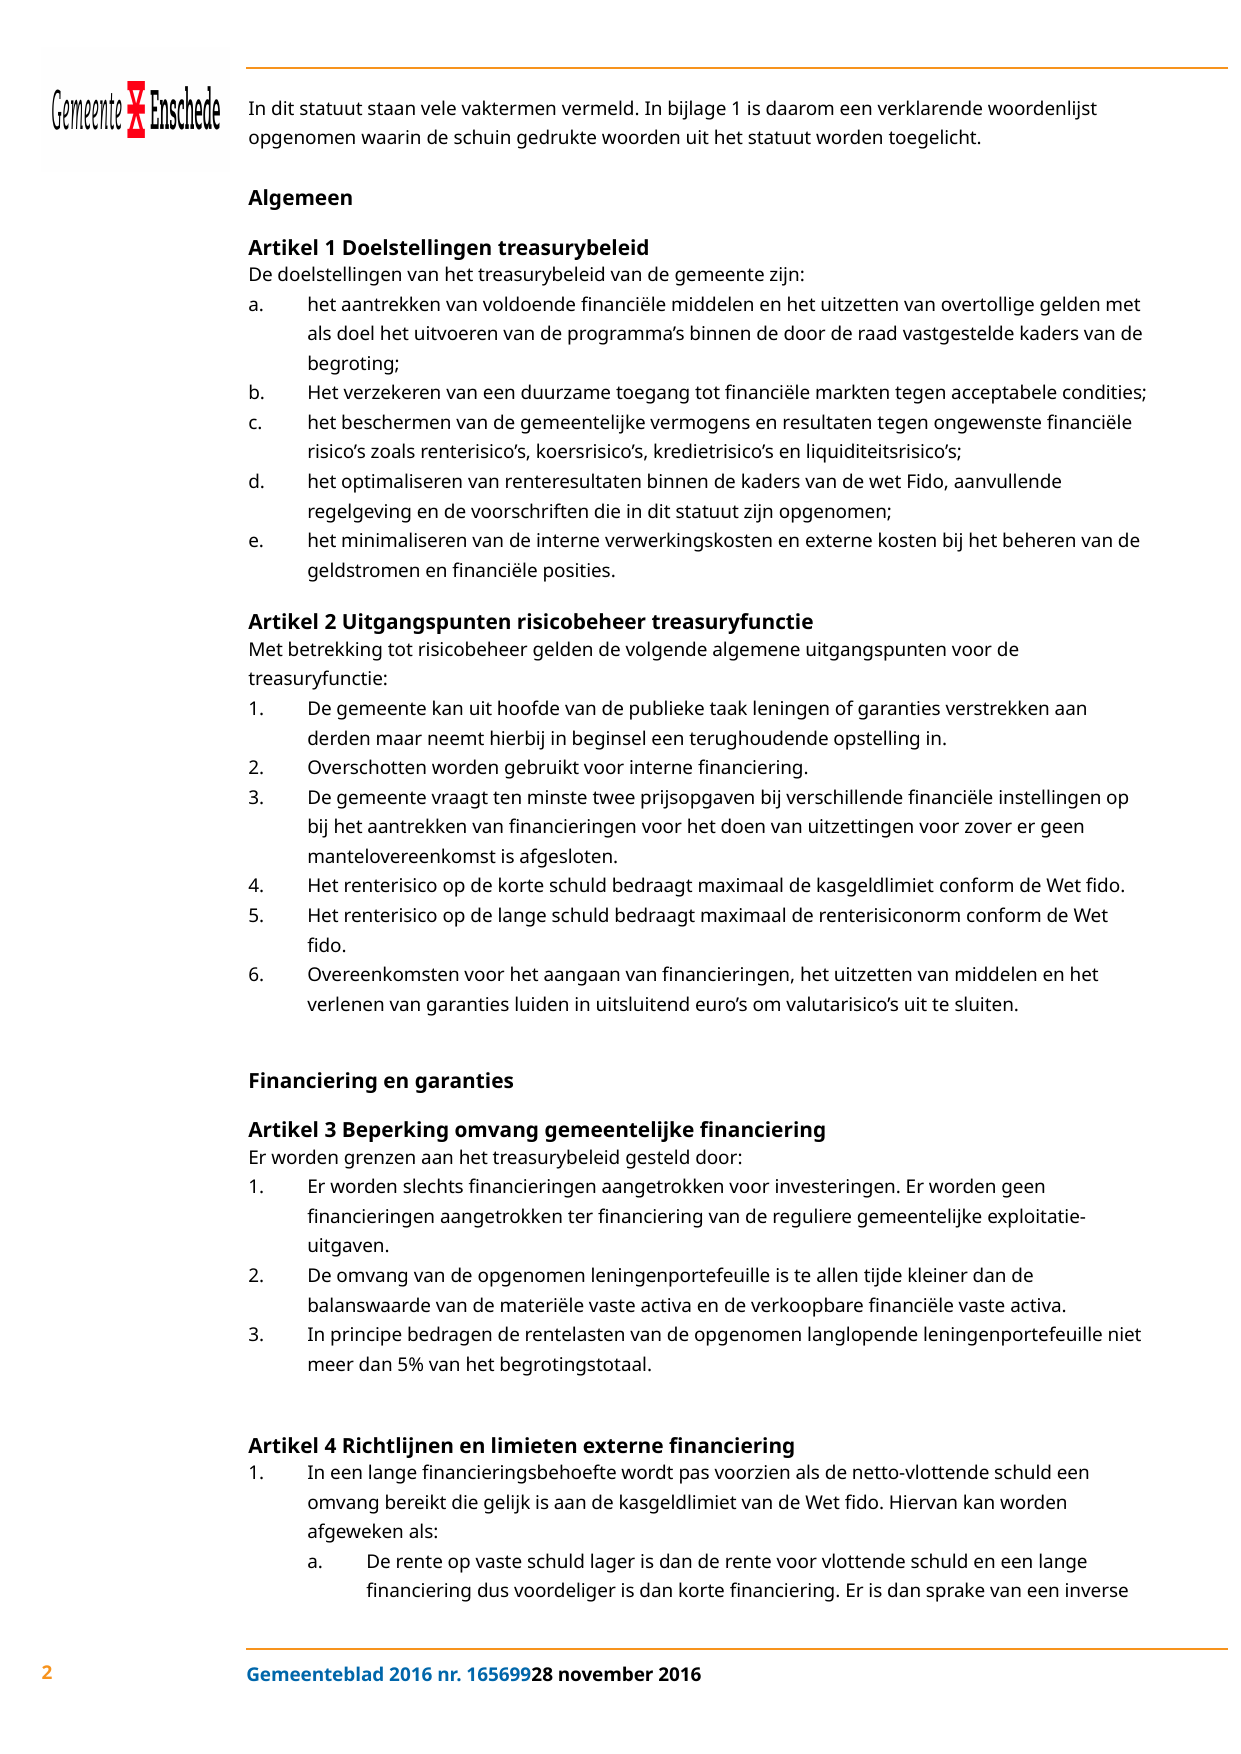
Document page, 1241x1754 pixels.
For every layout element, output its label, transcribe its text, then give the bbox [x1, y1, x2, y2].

text Met betrekking tot risicobeheer gelden de volgende algemene uitgangspunten voor de treasuryfunctie: [248, 636, 1152, 691]
list Er worden slechts financieringen aangetrokken voor investeringen. Er worden geen financieringen aangetrokken ter financiering van de reguliere gemeentelijke exploitatie-uitgaven. [248, 1173, 1152, 1258]
picture [41, 47, 231, 172]
list De rente op vaste schuld lager is dan de rente voor vlottende schuld en een lange financiering dus voordeliger is dan korte financiering. Er is dan sprake van een inverse [307, 1548, 1152, 1603]
list Overeenkomsten voor het aangaan van financieringen, het uitzetten van middelen en het verlenen van garanties luiden in uitsluitend euro’s om valutarisico’s uit te sluiten. [248, 961, 1152, 1017]
text Artikel 4 Richtlijnen en limieten externe financiering [248, 1431, 1152, 1459]
text Artikel 1 Doelstellingen treasurybeleid [248, 233, 1152, 261]
list Het renterisico op de korte schuld bedraagt maximaal de kasgeldlimiet conform de Wet fido. [248, 873, 1152, 898]
list het optimaliseren van renteresultaten binnen de kaders van de wet Fido, aanvullende regelgeving en de voorschriften die in dit statuut zijn opgenomen; [248, 468, 1152, 524]
list het beschermen van de gemeentelijke vermogens en resultaten tegen ongewenste financiële risico’s zoals renterisico’s, koersrisico’s, kredietrisico’s en liquiditeitsrisico’s; [248, 409, 1152, 464]
text Artikel 2 Uitgangspunten risicobeheer treasuryfunctie [248, 607, 1152, 636]
list In een lange financieringsbehoefte wordt pas voorzien als de netto-vlottende schuld een omvang bereikt die gelijk is aan de kasgeldlimiet van de Wet fido. Hiervan kan worden afgeweken als: [248, 1459, 1152, 1544]
list het minimaliseren van de interne verwerkingskosten en externe kosten bij het beheren van de geldstromen en financiële posities. [248, 527, 1152, 583]
list het aantrekken van voldoende financiële middelen en het uitzetten van overtollige gelden met als doel het uitvoeren van de programma’s binnen de door de raad vastgestelde kaders van de begroting; [248, 291, 1152, 376]
list De gemeente kan uit hoofde van de publieke taak leningen of garanties verstrekken aan derden maar neemt hierbij in beginsel een terughoudende opstelling in. [248, 695, 1152, 750]
text De doelstellingen van het treasurybeleid van de gemeente zijn: [248, 261, 1152, 287]
list Het renterisico op de lange schuld bedraagt maximaal de renterisiconorm conform de Wet fido. [248, 902, 1152, 957]
text Financiering en garanties [248, 1066, 1152, 1094]
text In dit statuut staan vele vaktermen vermeld. In bijlage 1 is daarom een verklarende woordenlijst opgenomen waarin de schuin gedrukte woorden uit het statuut worden toegelicht. [248, 95, 1152, 150]
text Algemeen [248, 183, 1152, 212]
list De gemeente vraagt ten minste twee prijsopgaven bij verschillende financiële instellingen op bij het aantrekken van financieringen voor het doen van uitzettingen voor zover er geen mantelovereenkomst is afgesloten. [248, 784, 1152, 869]
text Artikel 3 Beperking omvang gemeentelijke financiering [248, 1115, 1152, 1144]
list In principe bedragen de rentelasten van de opgenomen langlopende leningenportefeuille niet meer dan 5% van het begrotingstotaal. [248, 1321, 1152, 1377]
list Overschotten worden gebruikt voor interne financiering. [248, 754, 1152, 780]
list Het verzekeren van een duurzame toegang tot financiële markten tegen acceptabele condities; [248, 379, 1152, 405]
text Er worden grenzen aan het treasurybeleid gesteld door: [248, 1144, 1152, 1169]
list De omvang van de opgenomen leningenportefeuille is te allen tijde kleiner dan de balanswaarde van de materiële vaste activa en de verkoopbare financiële vaste activa. [248, 1262, 1152, 1317]
